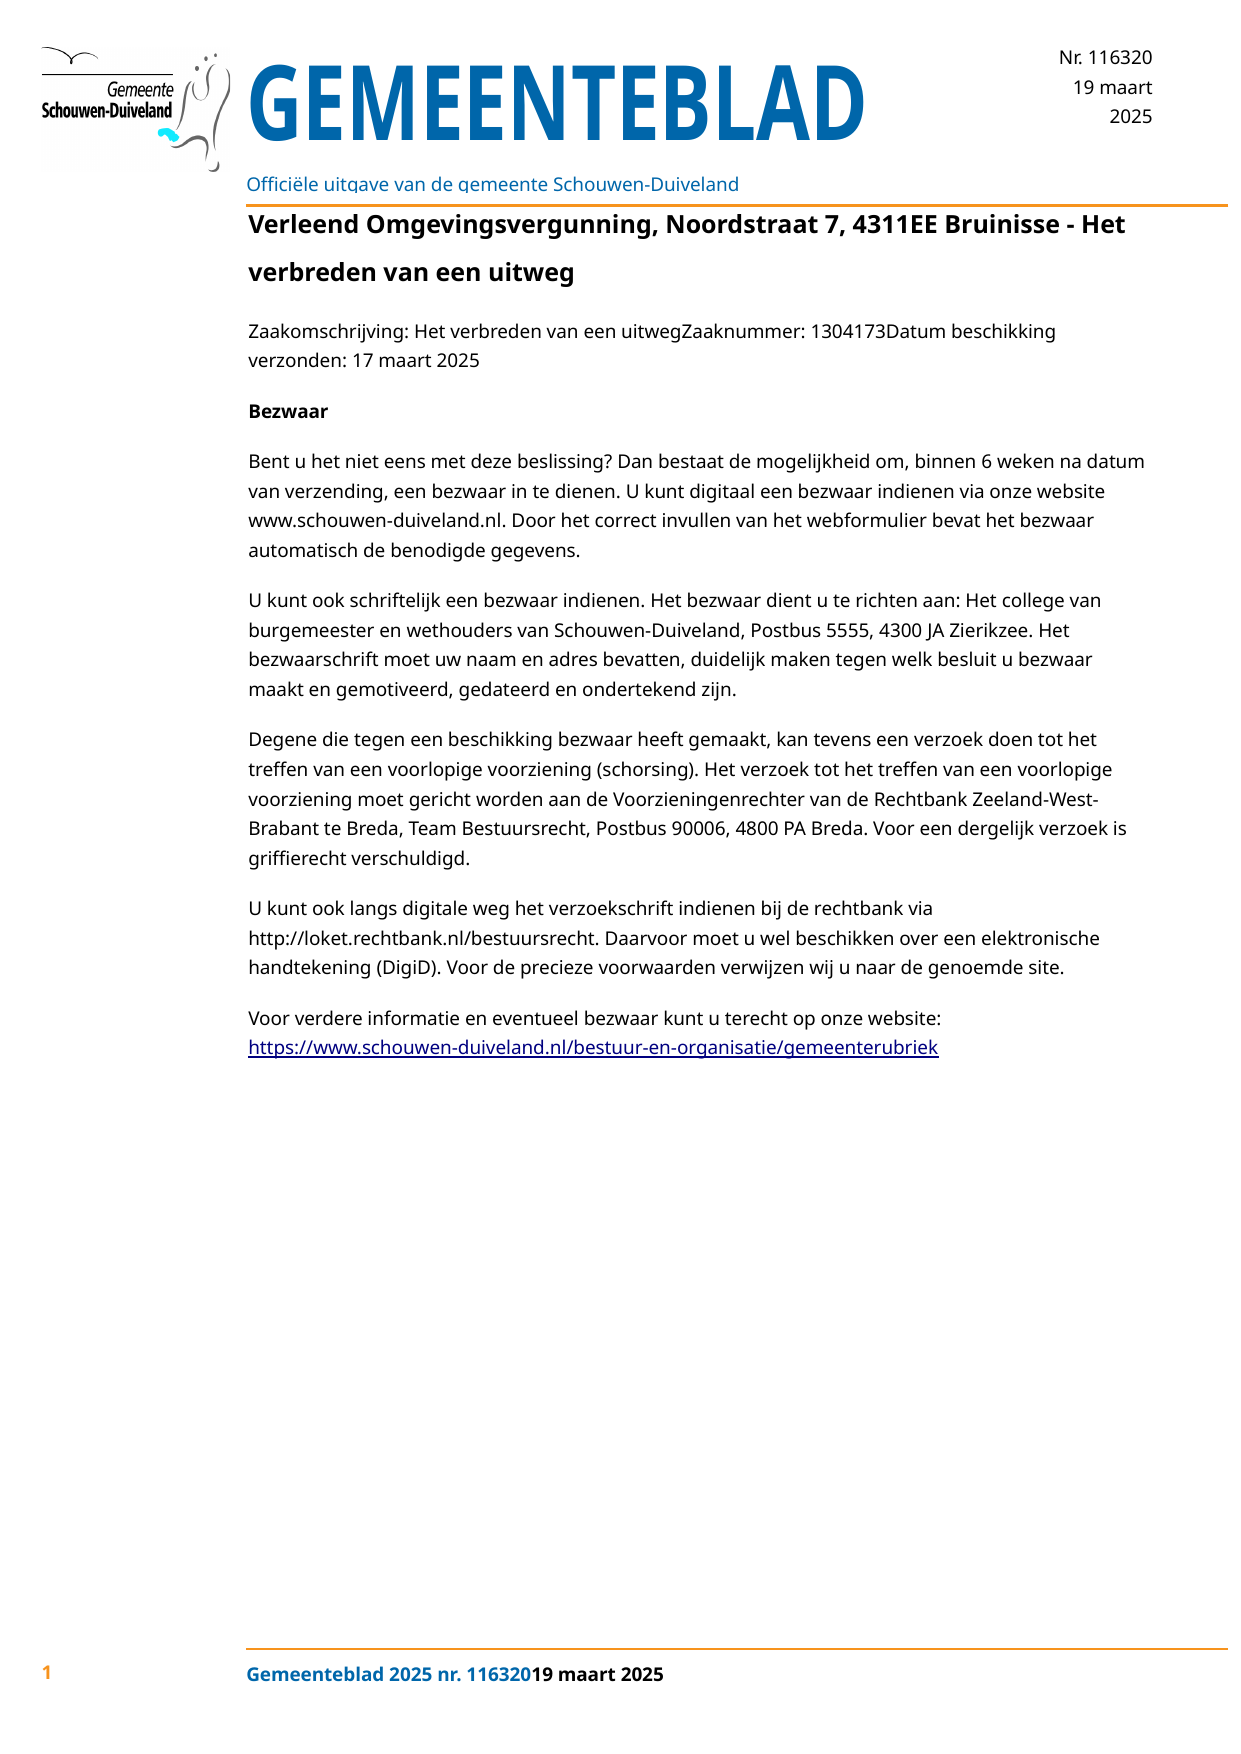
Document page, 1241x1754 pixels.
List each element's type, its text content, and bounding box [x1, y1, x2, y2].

text Degene die tegen een beschikking bezwaar heeft gemaakt, kan tevens een verzoek doen tot het treffen van een voorlopige voorziening (schorsing). Het verzoek tot het treffen van een voorlopige voorziening moet gericht worden aan de Voorzieningenrechter van de Rechtbank Zeeland-West-Brabant te Breda, Team Bestuursrecht, Postbus 90006, 4800 PA Breda. Voor een dergelijk verzoek is griffierecht verschuldigd. [248, 727, 1152, 871]
text Bent u het niet eens met deze beslissing? Dan bestaat de mogelijkheid om, binnen 6 weken na datum van verzending, een bezwaar in te dienen. U kunt digitaal een bezwaar indienen via onze website www.schouwen-duiveland.nl. Door het correct invullen van het webformulier bevat het bezwaar automatisch de benodigde gegevens. [248, 448, 1152, 563]
text Zaakomschrijving: Het verbreden van een uitwegZaaknummer: 1304173Datum beschikking verzonden: 17 maart 2025 [248, 318, 1152, 373]
text Bezwaar [248, 398, 1152, 424]
picture [41, 47, 231, 172]
text Voor verdere informatie en eventueel bezwaar kunt u terecht op onze website: https://www.schouwen-duiveland.nl/bestuur-en-organisatie/gemeenterubriek [248, 1005, 1152, 1060]
text U kunt ook schriftelijk een bezwaar indienen. Het bezwaar dient u te richten aan: Het college van burgemeester en wethouders van Schouwen-Duiveland, Postbus 5555, 4300 JA Zierikzee. Het bezwaarschrift moet uw naam en adres bevatten, duidelijk maken tegen welk besluit u bezwaar maakt en gemotiveerd, gedateerd en ondertekend zijn. [248, 587, 1152, 702]
text Verleend Omgevingsvergunning, Noordstraat 7, 4311EE Bruinisse - Het verbreden van een uitweg [248, 207, 1152, 288]
text U kunt ook langs digitale weg het verzoekschrift indienen bij de rechtbank via http://loket.rechtbank.nl/bestuursrecht. Daarvoor moet u wel beschikken over een elektronische handtekening (DigiD). Voor de precieze voorwaarden verwijzen wij u naar de genoemde site. [248, 895, 1152, 980]
